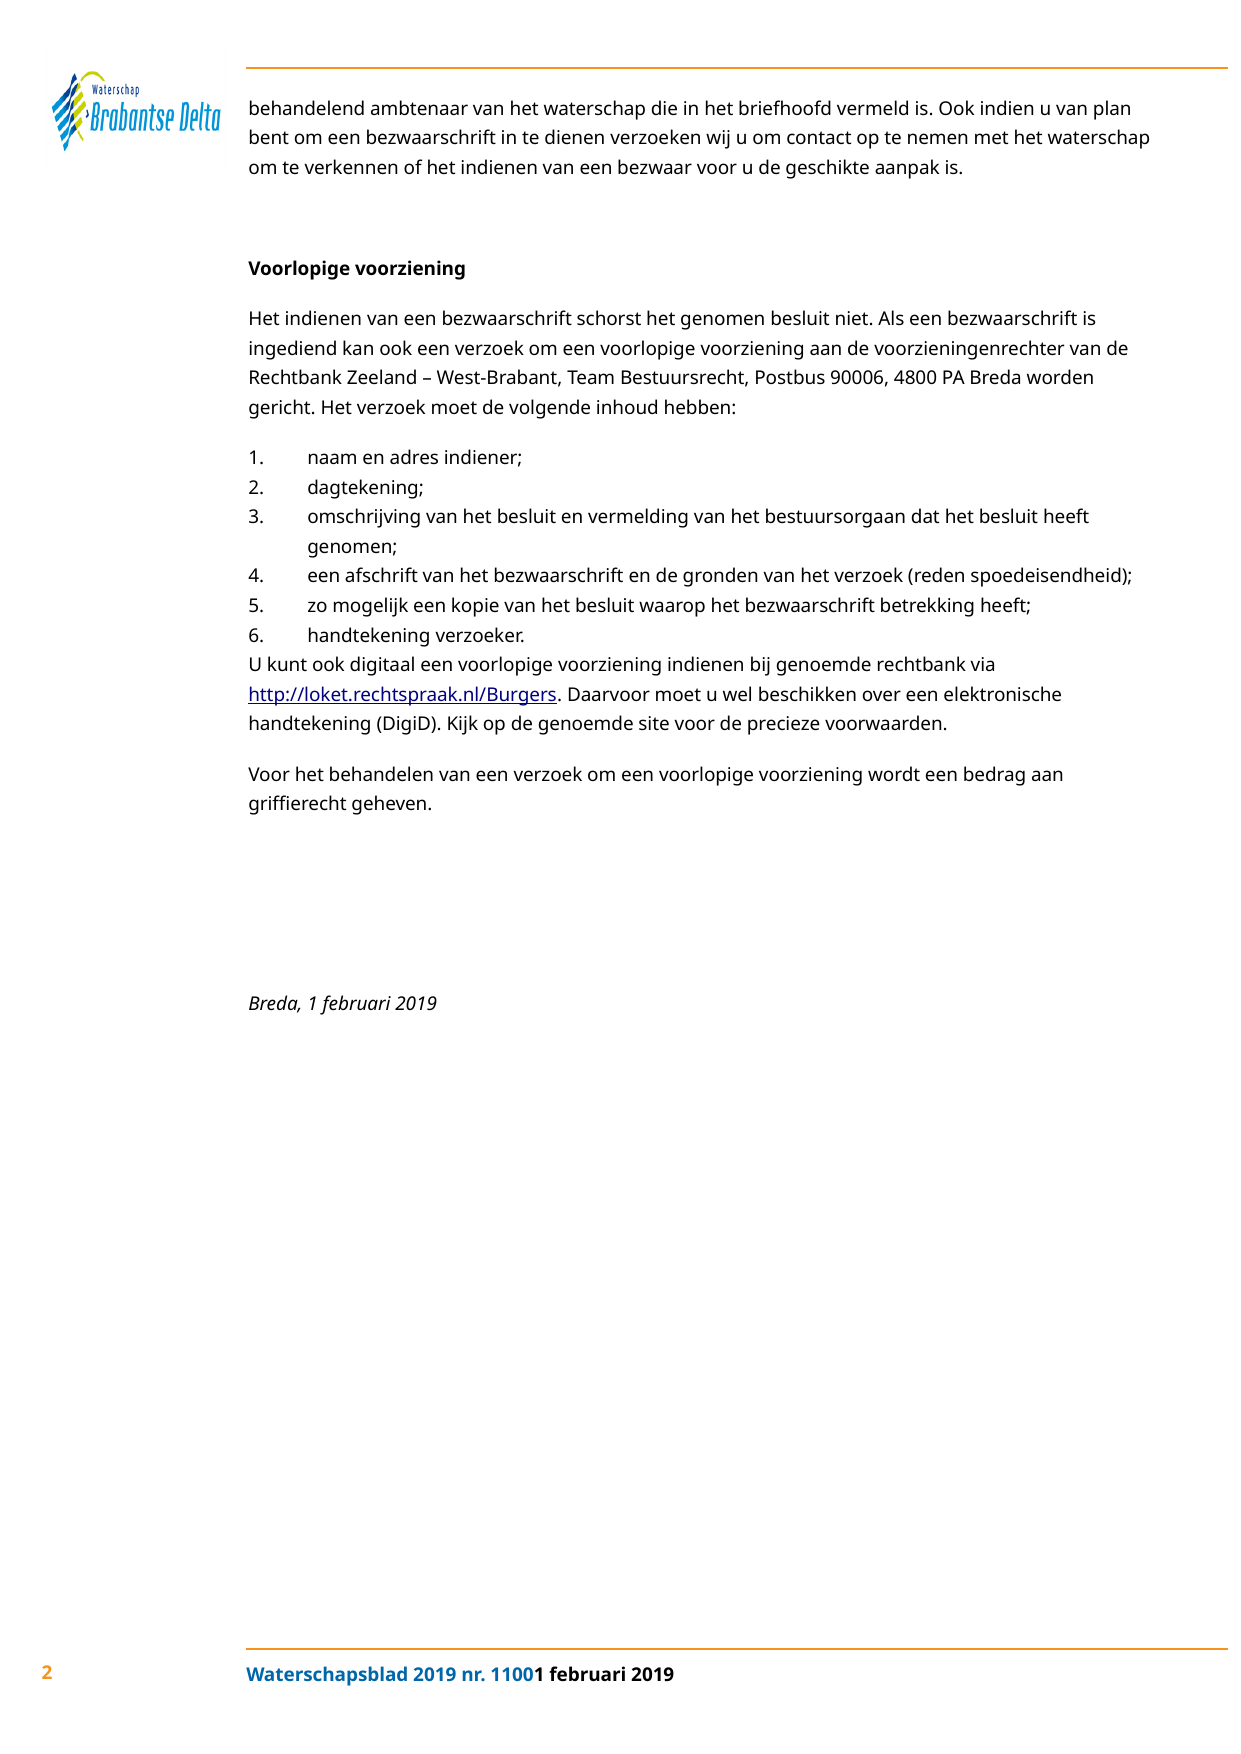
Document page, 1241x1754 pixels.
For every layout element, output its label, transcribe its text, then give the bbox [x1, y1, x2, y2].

list zo mogelijk een kopie van het besluit waarop het bezwaarschrift betrekking heeft; [248, 592, 1152, 618]
text behandelend ambtenaar van het waterschap die in het briefhoofd vermeld is. Ook indien u van plan bent om een bezwaarschrift in te dienen verzoeken wij u om contact op te nemen met het waterschap om te verkennen of het indienen van een bezwaar voor u de geschikte aanpak is. [248, 95, 1152, 180]
list omschrijving van het besluit en vermelding van het bestuursorgaan dat het besluit heeft genomen; [248, 503, 1152, 559]
list naam en adres indiener; [248, 444, 1152, 470]
text Breda, 1 februari 2019 [248, 990, 1152, 1015]
list een afschrift van het bezwaarschrift en de gronden van het verzoek (reden spoedeisendheid); [248, 563, 1152, 588]
text Voor het behandelen van een verzoek om een voorlopige voorziening wordt een bedrag aan griffierecht geheven. [248, 761, 1152, 816]
text Voorlopige voorziening [248, 255, 1152, 281]
list dagtekening; [248, 474, 1152, 500]
text U kunt ook digitaal een voorlopige voorziening indienen bij genoemde rechtbank via http://loket.rechtspraak.nl/Burgers. Daarvoor moet u wel beschikken over een elektronische handtekening (DigiD). Kijk op de genoemde site voor de precieze voorwaarden. [248, 651, 1152, 736]
picture [41, 47, 231, 172]
list handtekening verzoeker. [248, 622, 1152, 648]
text Het indienen van een bezwaarschrift schorst het genomen besluit niet. Als een bezwaarschrift is ingediend kan ook een verzoek om een voorlopige voorziening aan de voorzieningenrechter van de Rechtbank Zeeland – West-Brabant, Team Bestuursrecht, Postbus 90006, 4800 PA Breda worden gericht. Het verzoek moet de volgende inhoud hebben: [248, 305, 1152, 420]
